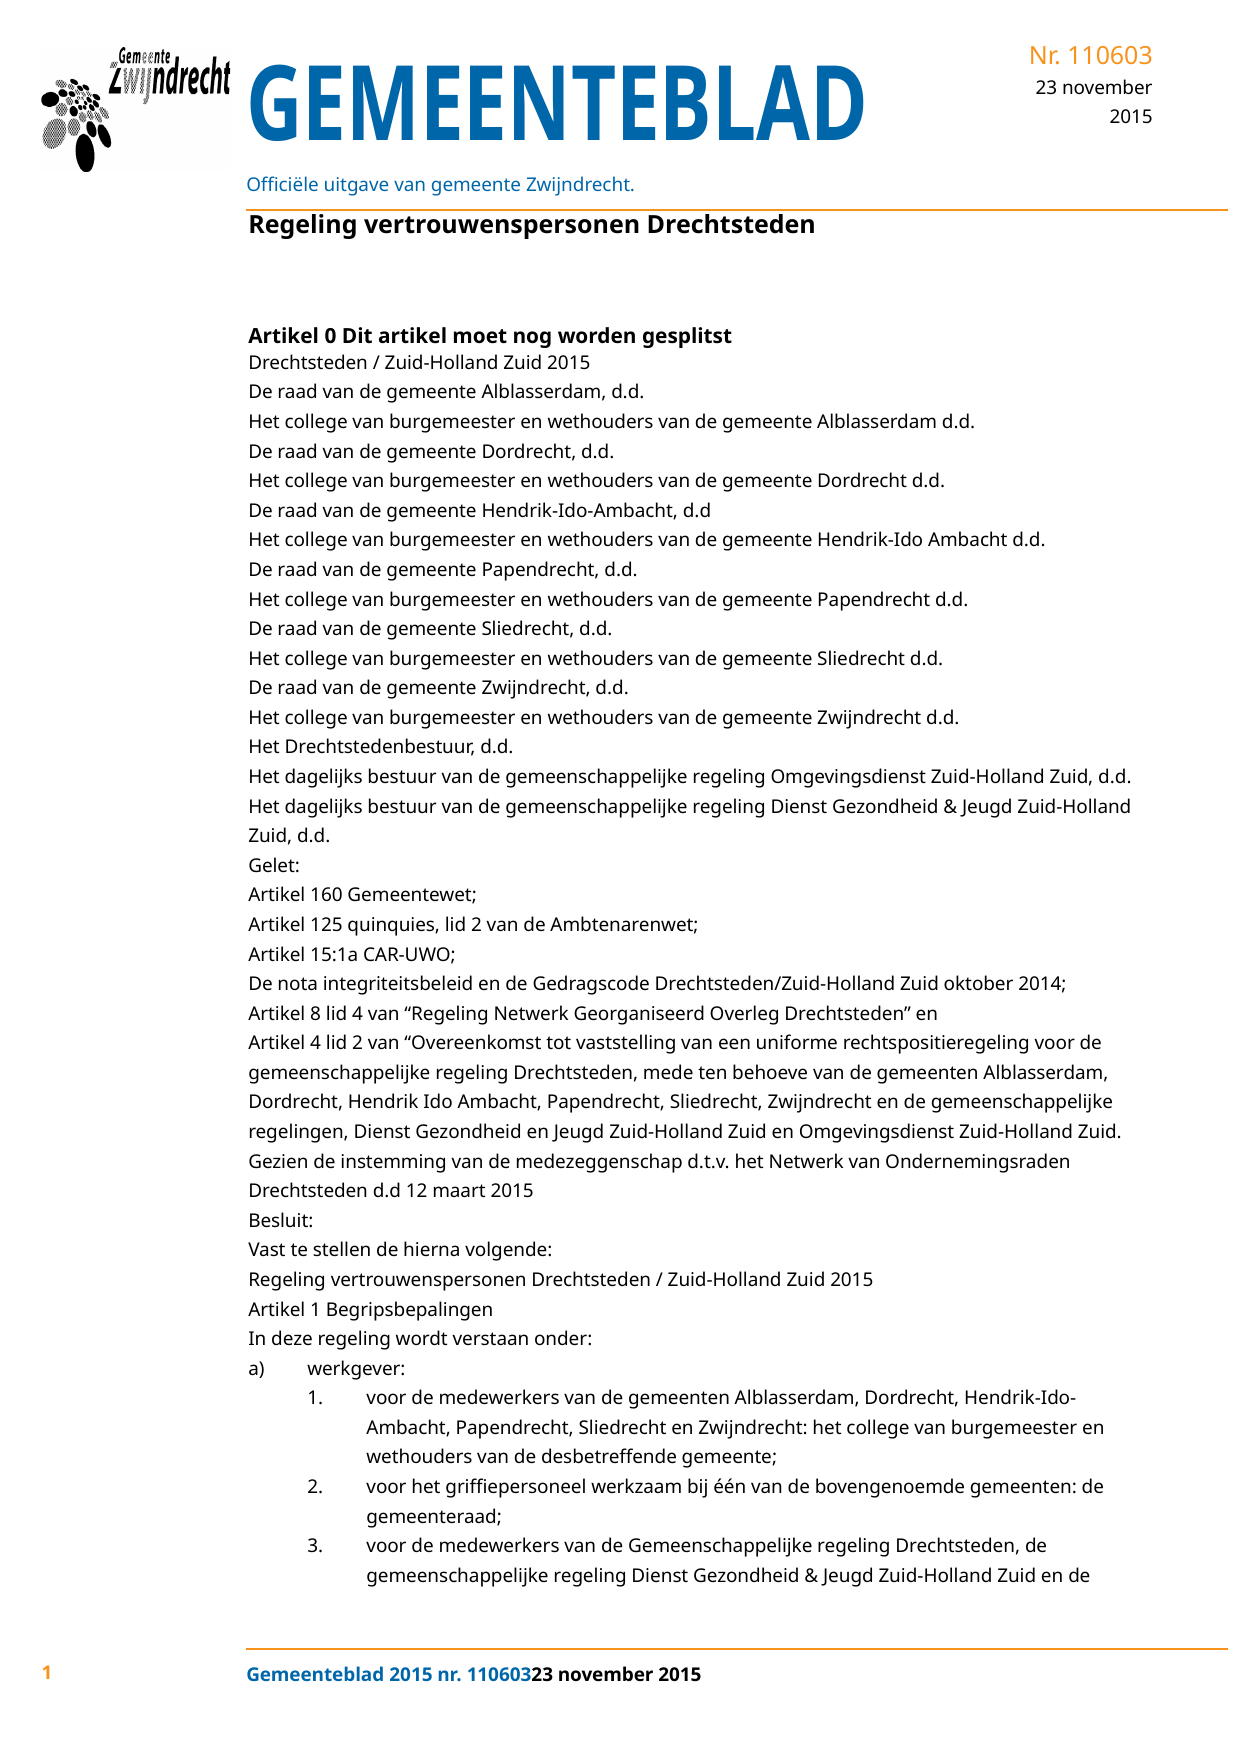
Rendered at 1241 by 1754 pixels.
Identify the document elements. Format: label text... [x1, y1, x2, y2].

text Artikel 15:1a CAR-UWO; [248, 941, 1152, 967]
text Het college van burgemeester en wethouders van de gemeente Alblasserdam d.d. [248, 408, 1152, 434]
text De raad van de gemeente Papendrecht, d.d. [248, 556, 1152, 582]
text Artikel 4 lid 2 van “Overeenkomst tot vaststelling van een uniforme rechtspositieregeling voor de gemeenschappelijke regeling Drechtsteden, mede ten behoeve van de gemeenten Alblasserdam, Dordrecht, Hendrik Ido Ambacht, Papendrecht, Sliedrecht, Zwijndrecht en de gemeenschappelijke regelingen, Dienst Gezondheid en Jeugd Zuid-Holland Zuid en Omgevingsdienst Zuid-Holland Zuid. [248, 1029, 1152, 1144]
text Het college van burgemeester en wethouders van de gemeente Dordrecht d.d. [248, 467, 1152, 493]
text De raad van de gemeente Zwijndrecht, d.d. [248, 674, 1152, 700]
text De raad van de gemeente Sliedrecht, d.d. [248, 615, 1152, 641]
text Gezien de instemming van de medezeggenschap d.t.v. het Netwerk van Ondernemingsraden Drechtsteden d.d 12 maart 2015 [248, 1148, 1152, 1203]
text Het college van burgemeester en wethouders van de gemeente Hendrik-Ido Ambacht d.d. [248, 527, 1152, 552]
text Artikel 125 quinquies, lid 2 van de Ambtenarenwet; [248, 911, 1152, 937]
text Het dagelijks bestuur van de gemeenschappelijke regeling Dienst Gezondheid & Jeugd Zuid-Holland Zuid, d.d. [248, 793, 1152, 848]
text De raad van de gemeente Hendrik-Ido-Ambacht, d.d [248, 497, 1152, 523]
text Het college van burgemeester en wethouders van de gemeente Sliedrecht d.d. [248, 645, 1152, 671]
text Het Drechtstedenbestuur, d.d. [248, 734, 1152, 759]
list voor de medewerkers van de Gemeenschappelijke regeling Drechtsteden, de gemeenschappelijke regeling Dienst Gezondheid & Jeugd Zuid-Holland Zuid en de [307, 1532, 1152, 1588]
text De raad van de gemeente Alblasserdam, d.d. [248, 379, 1152, 404]
text Artikel 8 lid 4 van “Regeling Netwerk Georganiseerd Overleg Drechtsteden” en [248, 1000, 1152, 1026]
text De nota integriteitsbeleid en de Gedragscode Drechtsteden/Zuid-Holland Zuid oktober 2014; [248, 970, 1152, 996]
text Regeling vertrouwenspersonen Drechtsteden / Zuid-Holland Zuid 2015 [248, 1266, 1152, 1292]
text Het college van burgemeester en wethouders van de gemeente Zwijndrecht d.d. [248, 704, 1152, 730]
list voor de medewerkers van de gemeenten Alblasserdam, Dordrecht, Hendrik-Ido-Ambacht, Papendrecht, Sliedrecht en Zwijndrecht: het college van burgemeester en wethouders van de desbetreffende gemeente; [307, 1384, 1152, 1469]
text Artikel 160 Gemeentewet; [248, 882, 1152, 907]
text Artikel 1 Begripsbepalingen [248, 1296, 1152, 1322]
text De raad van de gemeente Dordrecht, d.d. [248, 438, 1152, 464]
text Artikel 0 Dit artikel moet nog worden gesplitst [248, 321, 1152, 349]
text Regeling vertrouwenspersonen Drechtsteden [248, 211, 1152, 241]
text Gelet: [248, 852, 1152, 878]
text Vast te stellen de hierna volgende: [248, 1237, 1152, 1262]
list werkgever: [248, 1355, 1152, 1381]
text Het dagelijks bestuur van de gemeenschappelijke regeling Omgevingsdienst Zuid-Holland Zuid, d.d. [248, 763, 1152, 789]
picture [41, 47, 231, 172]
text Besluit: [248, 1207, 1152, 1233]
text Het college van burgemeester en wethouders van de gemeente Papendrecht d.d. [248, 586, 1152, 612]
text In deze regeling wordt verstaan onder: [248, 1325, 1152, 1351]
text Drechtsteden / Zuid-Holland Zuid 2015 [248, 349, 1152, 375]
list voor het griffiepersoneel werkzaam bij één van de bovengenoemde gemeenten: de gemeenteraad; [307, 1473, 1152, 1529]
